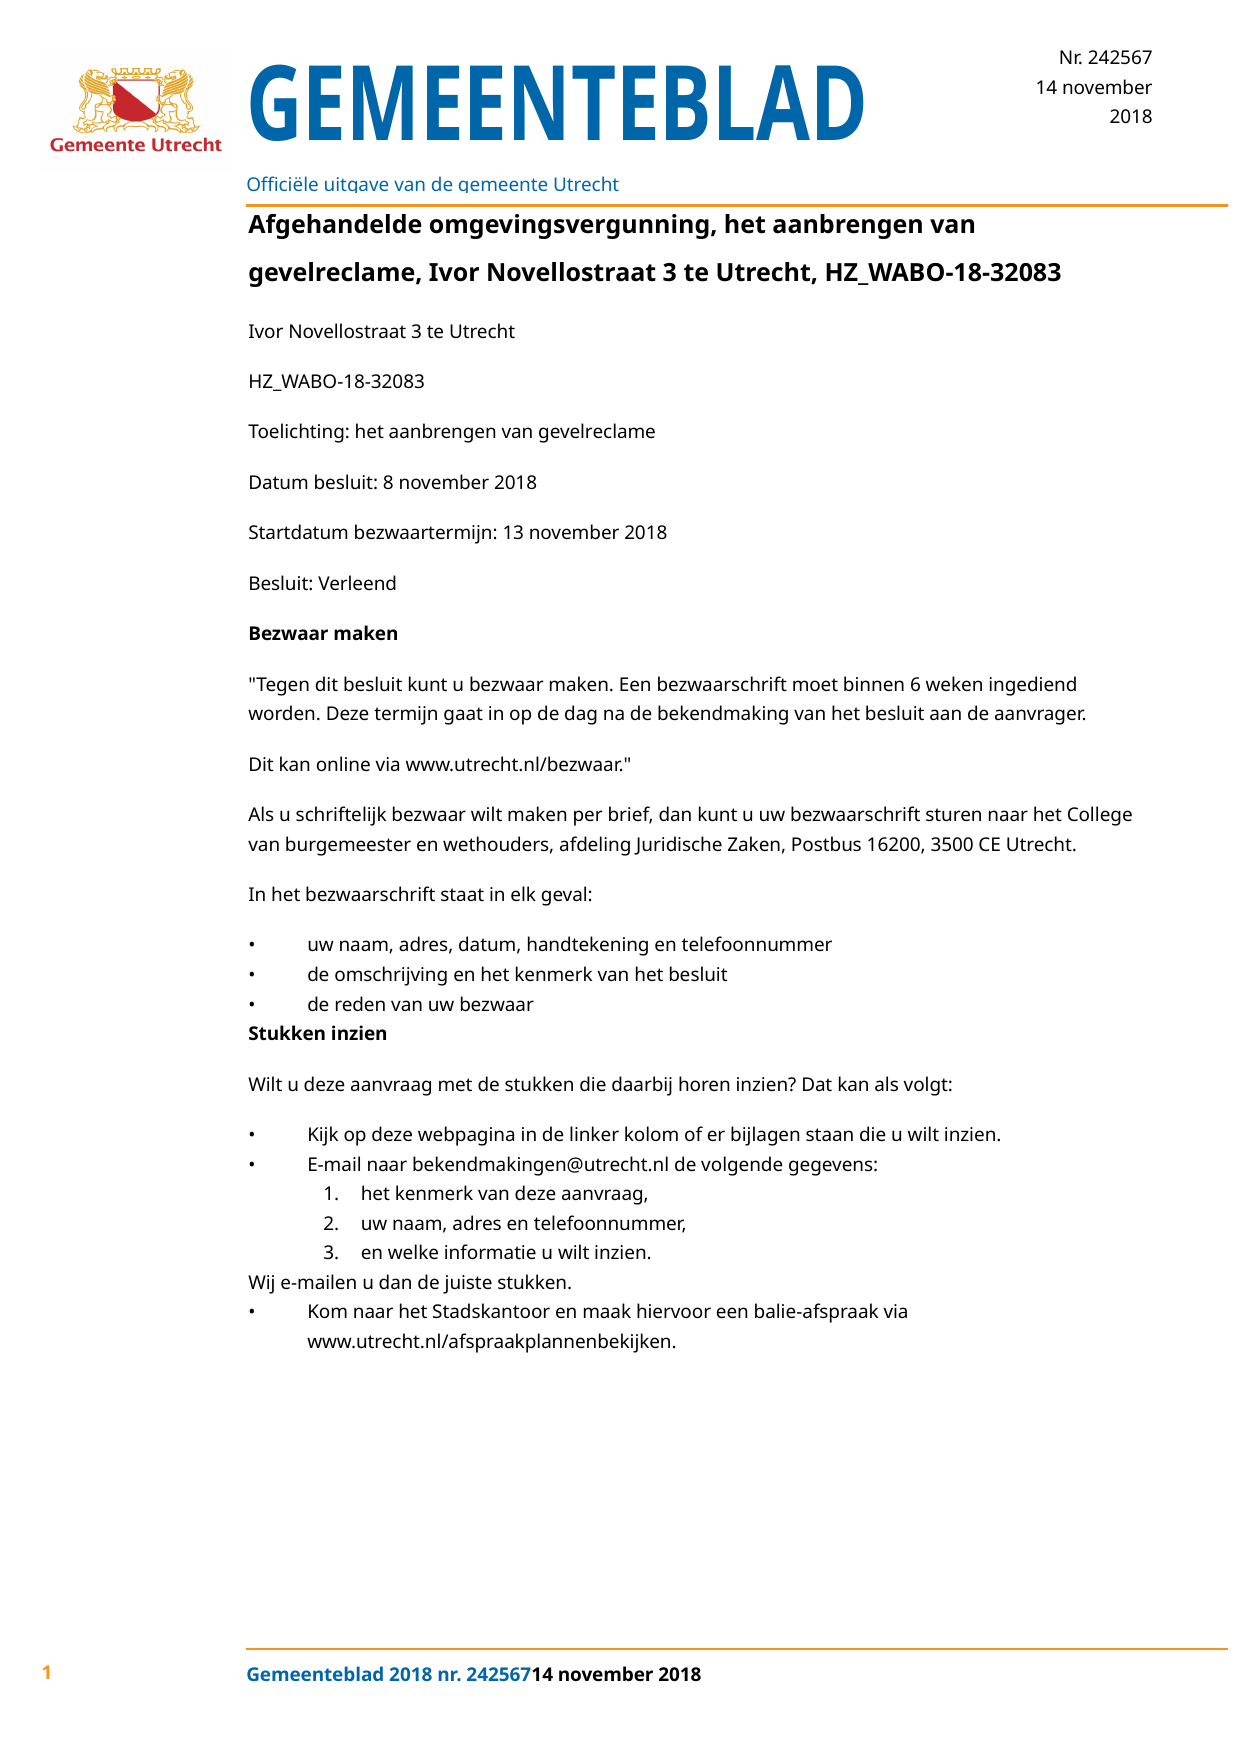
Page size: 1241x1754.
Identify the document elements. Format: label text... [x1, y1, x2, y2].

list Kom naar het Stadskantoor en maak hiervoor een balie-afspraak via www.utrecht.nl/afspraakplannenbekijken. [248, 1299, 1152, 1354]
text Dit kan online via www.utrecht.nl/bezwaar." [248, 751, 1152, 777]
text In het bezwaarschrift staat in elk geval: [248, 881, 1152, 907]
text Datum besluit: 8 november 2018 [248, 469, 1152, 495]
text Afgehandelde omgevingsvergunning, het aanbrengen van gevelreclame, Ivor Novellostraat 3 te Utrecht, HZ_WABO-18-32083 [248, 207, 1152, 288]
list de omschrijving en het kenmerk van het besluit [248, 961, 1152, 987]
text Bezwaar maken [248, 620, 1152, 646]
text Wij e-mailen u dan de juiste stukken. [248, 1269, 1152, 1295]
list uw naam, adres en telefoonnummer, [323, 1210, 1152, 1236]
list Kijk op deze webpagina in de linker kolom of er bijlagen staan die u wilt inzien. [248, 1121, 1152, 1147]
text Startdatum bezwaartermijn: 13 november 2018 [248, 519, 1152, 545]
list het kenmerk van deze aanvraag, [323, 1180, 1152, 1206]
text Toelichting: het aanbrengen van gevelreclame [248, 419, 1152, 444]
picture [41, 47, 231, 172]
text Als u schriftelijk bezwaar wilt maken per brief, dan kunt u uw bezwaarschrift sturen naar het College van burgemeester en wethouders, afdeling Juridische Zaken, Postbus 16200, 3500 CE Utrecht. [248, 801, 1152, 857]
text Ivor Novellostraat 3 te Utrecht [248, 318, 1152, 344]
text "Tegen dit besluit kunt u bezwaar maken. Een bezwaarschrift moet binnen 6 weken ingediend worden. Deze termijn gaat in op de dag na de bekendmaking van het besluit aan de aanvrager. [248, 671, 1152, 726]
text Besluit: Verleend [248, 570, 1152, 596]
list E-mail naar bekendmakingen@utrecht.nl de volgende gegevens: [248, 1151, 1152, 1177]
list uw naam, adres, datum, handtekening en telefoonnummer [248, 932, 1152, 957]
text Wilt u deze aanvraag met de stukken die daarbij horen inzien? Dat kan als volgt: [248, 1071, 1152, 1097]
list en welke informatie u wilt inzien. [323, 1239, 1152, 1265]
text Stukken inzien [248, 1020, 1152, 1046]
text HZ_WABO-18-32083 [248, 368, 1152, 394]
list de reden van uw bezwaar [248, 991, 1152, 1017]
